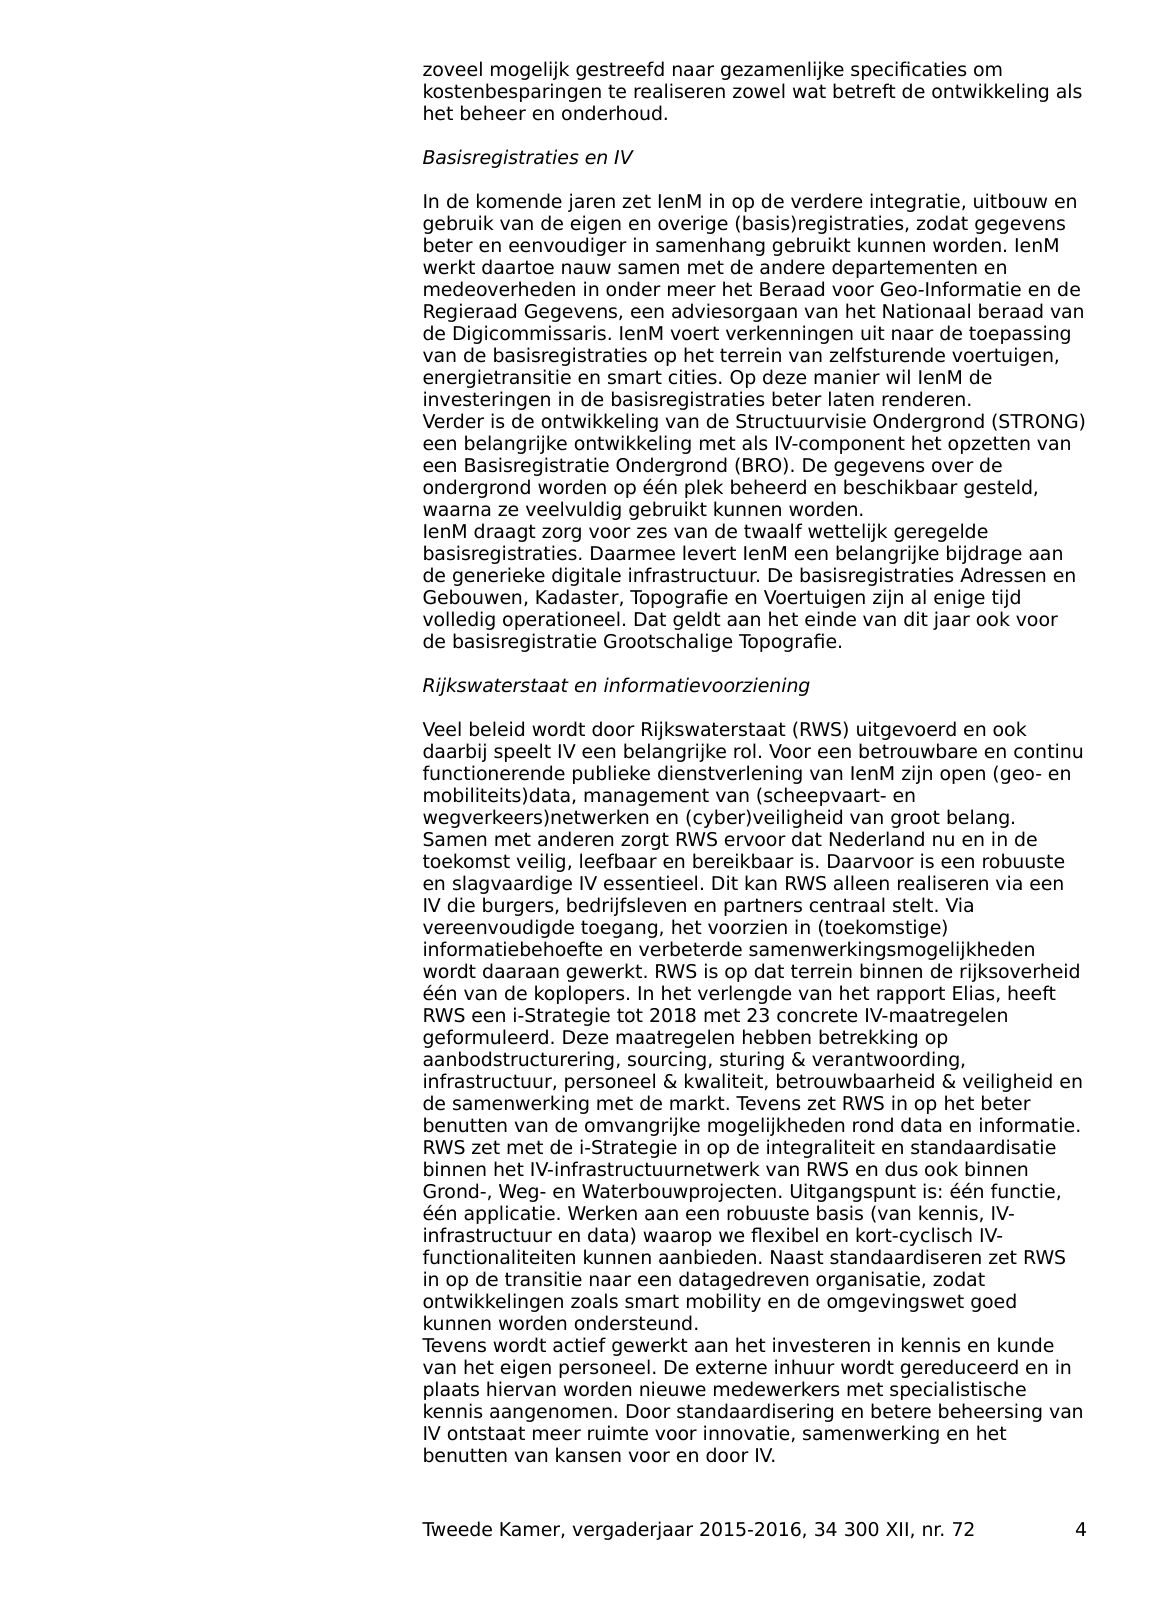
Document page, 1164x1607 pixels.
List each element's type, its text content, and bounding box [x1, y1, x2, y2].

text In de komende jaren zet IenM in op de verdere integratie, uitbouw en gebruik van de eigen en overige (basis)registraties, zodat gegevens beter en eenvoudiger in samenhang gebruikt kunnen worden. IenM werkt daartoe nauw samen met de andere departementen en medeoverheden in onder meer het Beraad voor Geo-Informatie en de Regieraad Gegevens, een adviesorgaan van het Nationaal beraad van de Digicommissaris. IenM voert verkenningen uit naar de toepassing van de basisregistraties op het terrein van zelfsturende voertuigen, energietransitie en smart cities. Op deze manier wil IenM de investeringen in de basisregistraties beter laten renderen. [422, 191, 1087, 411]
text RWS zet met de i-Strategie in op de integraliteit en standaardisatie binnen het IV-infrastructuurnetwerk van RWS en dus ook binnen Grond-, Weg- en Waterbouwprojecten. Uitgangspunt is: één functie, één applicatie. Werken aan een robuuste basis (van kennis, IV-infrastructuur en data) waarop we flexibel en kort-cyclisch IV-functionaliteiten kunnen aanbieden. Naast standaardiseren zet RWS in op de transitie naar een datagedreven organisatie, zodat ontwikkelingen zoals smart mobility en de omgevingswet goed kunnen worden ondersteund. [422, 1137, 1087, 1335]
text Veel beleid wordt door Rijkswaterstaat (RWS) uitgevoerd en ook daarbij speelt IV een belangrijke rol. Voor een betrouwbare en continu functionerende publieke dienstverlening van IenM zijn open (geo- en mobiliteits)data, management van (scheepvaart- en wegverkeers)netwerken en (cyber)veiligheid van groot belang. Samen met anderen zorgt RWS ervoor dat Nederland nu en in de toekomst veilig, leefbaar en bereikbaar is. Daarvoor is een robuuste en slagvaardige IV essentieel. Dit kan RWS alleen realiseren via een IV die burgers, bedrijfsleven en partners centraal stelt. Via vereenvoudigde toegang, het voorzien in (toekomstige) informatiebehoefte en verbeterde samenwerkingsmogelijkheden wordt daaraan gewerkt. RWS is op dat terrein binnen de rijksoverheid één van de koplopers. In het verlengde van het rapport Elias, heeft RWS een i-Strategie tot 2018 met 23 concrete IV-maatregelen geformuleerd. Deze maatregelen hebben betrekking op aanbodstructurering, sourcing, sturing & verantwoording, infrastructuur, personeel & kwaliteit, betrouwbaarheid & veiligheid en de samenwerking met de markt. Tevens zet RWS in op het beter benutten van de omvangrijke mogelijkheden rond data en informatie. [422, 719, 1087, 1137]
text Verder is de ontwikkeling van de Structuurvisie Ondergrond (STRONG) een belangrijke ontwikkeling met als IV-component het opzetten van een Basisregistratie Ondergrond (BRO). De gegevens over de ondergrond worden op één plek beheerd en beschikbaar gesteld, waarna ze veelvuldig gebruikt kunnen worden. [422, 411, 1087, 521]
text IenM draagt zorg voor zes van de twaalf wettelijk geregelde basisregistraties. Daarmee levert IenM een belangrijke bijdrage aan de generieke digitale infrastructuur. De basisregistraties Adressen en Gebouwen, Kadaster, Topografie en Voertuigen zijn al enige tijd volledig operationeel. Dat geldt aan het einde van dit jaar ook voor de basisregistratie Grootschalige Topografie. [422, 521, 1087, 653]
subtitle Rijkswaterstaat en informatievoorziening [422, 675, 1087, 697]
text Tevens wordt actief gewerkt aan het investeren in kennis en kunde van het eigen personeel. De externe inhuur wordt gereduceerd en in plaats hiervan worden nieuwe medewerkers met specialistische kennis aangenomen. Door standaardisering en betere beheersing van IV ontstaat meer ruimte voor innovatie, samenwerking en het benutten van kansen voor en door IV. [422, 1335, 1087, 1467]
subtitle Basisregistraties en IV [422, 147, 1087, 169]
text zoveel mogelijk gestreefd naar gezamenlijke specificaties om kostenbesparingen te realiseren zowel wat betreft de ontwikkeling als het beheer en onderhoud. [422, 59, 1087, 125]
